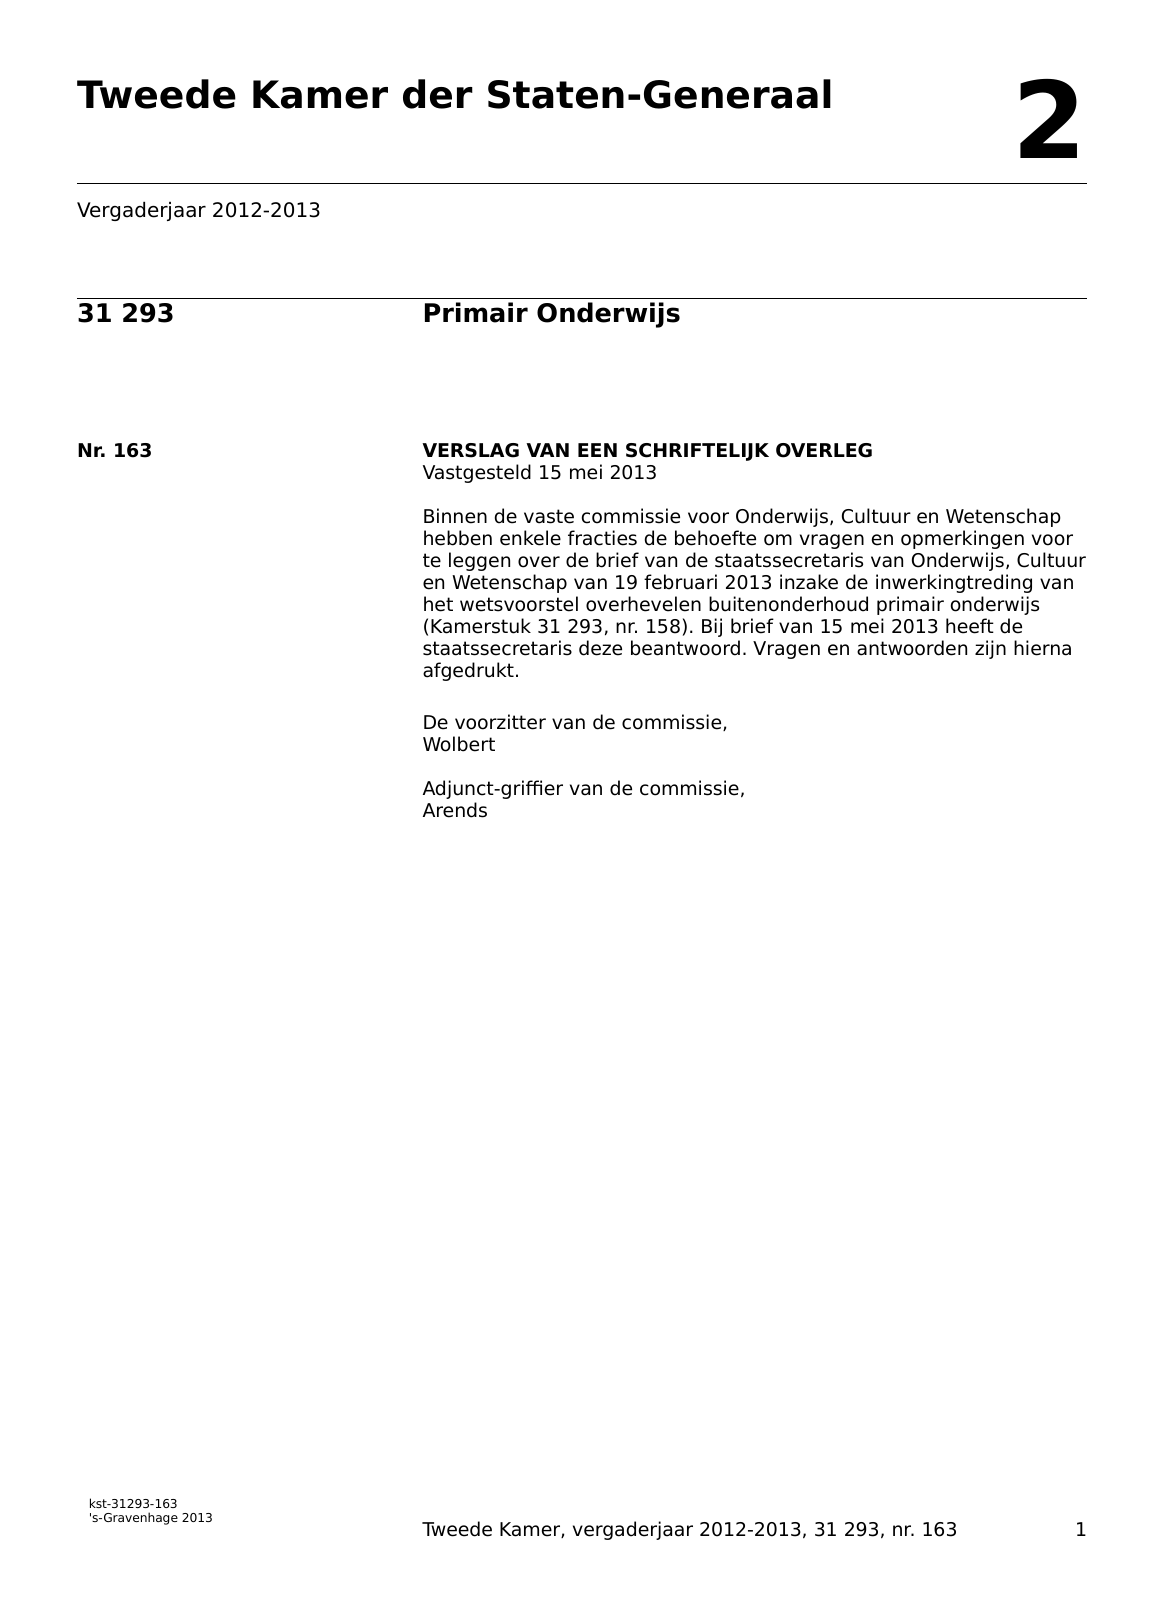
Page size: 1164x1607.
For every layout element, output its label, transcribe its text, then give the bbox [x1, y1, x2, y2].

subtitle 31 293 Primair Onderwijs [77, 299, 1087, 329]
text kst-31293-163 [88, 1497, 323, 1511]
text De voorzitter van de commissie, Wolbert [422, 712, 1087, 756]
text Binnen de vaste commissie voor Onderwijs, Cultuur en Wetenschap hebben enkele fracties de behoefte om vragen en opmerkingen voor te leggen over de brief van de staatssecretaris van Onderwijs, Cultuur en Wetenschap van 19 februari 2013 inzake de inwerkingtreding van het wetsvoorstel overhevelen buitenonderhoud primair onderwijs (Kamerstuk 31 293, nr. 158). Bij brief van 15 mei 2013 heeft de staatssecretaris deze beantwoord. Vragen en antwoorden zijn hierna afgedrukt. [422, 506, 1087, 682]
text Adjunct-griffier van de commissie, Arends [422, 778, 1087, 822]
table_header Tweede Kamer der Staten-Generaal [77, 59, 886, 183]
text 's-Gravenhage 2013 [88, 1511, 323, 1525]
subtitle Nr. 163 VERSLAG VAN EEN SCHRIFTELIJK OVERLEG [77, 440, 1087, 462]
table_cell Vergaderjaar 2012-2013 [77, 184, 1087, 298]
text Vastgesteld 15 mei 2013 [422, 462, 1087, 484]
table_header 2 [886, 59, 1087, 183]
